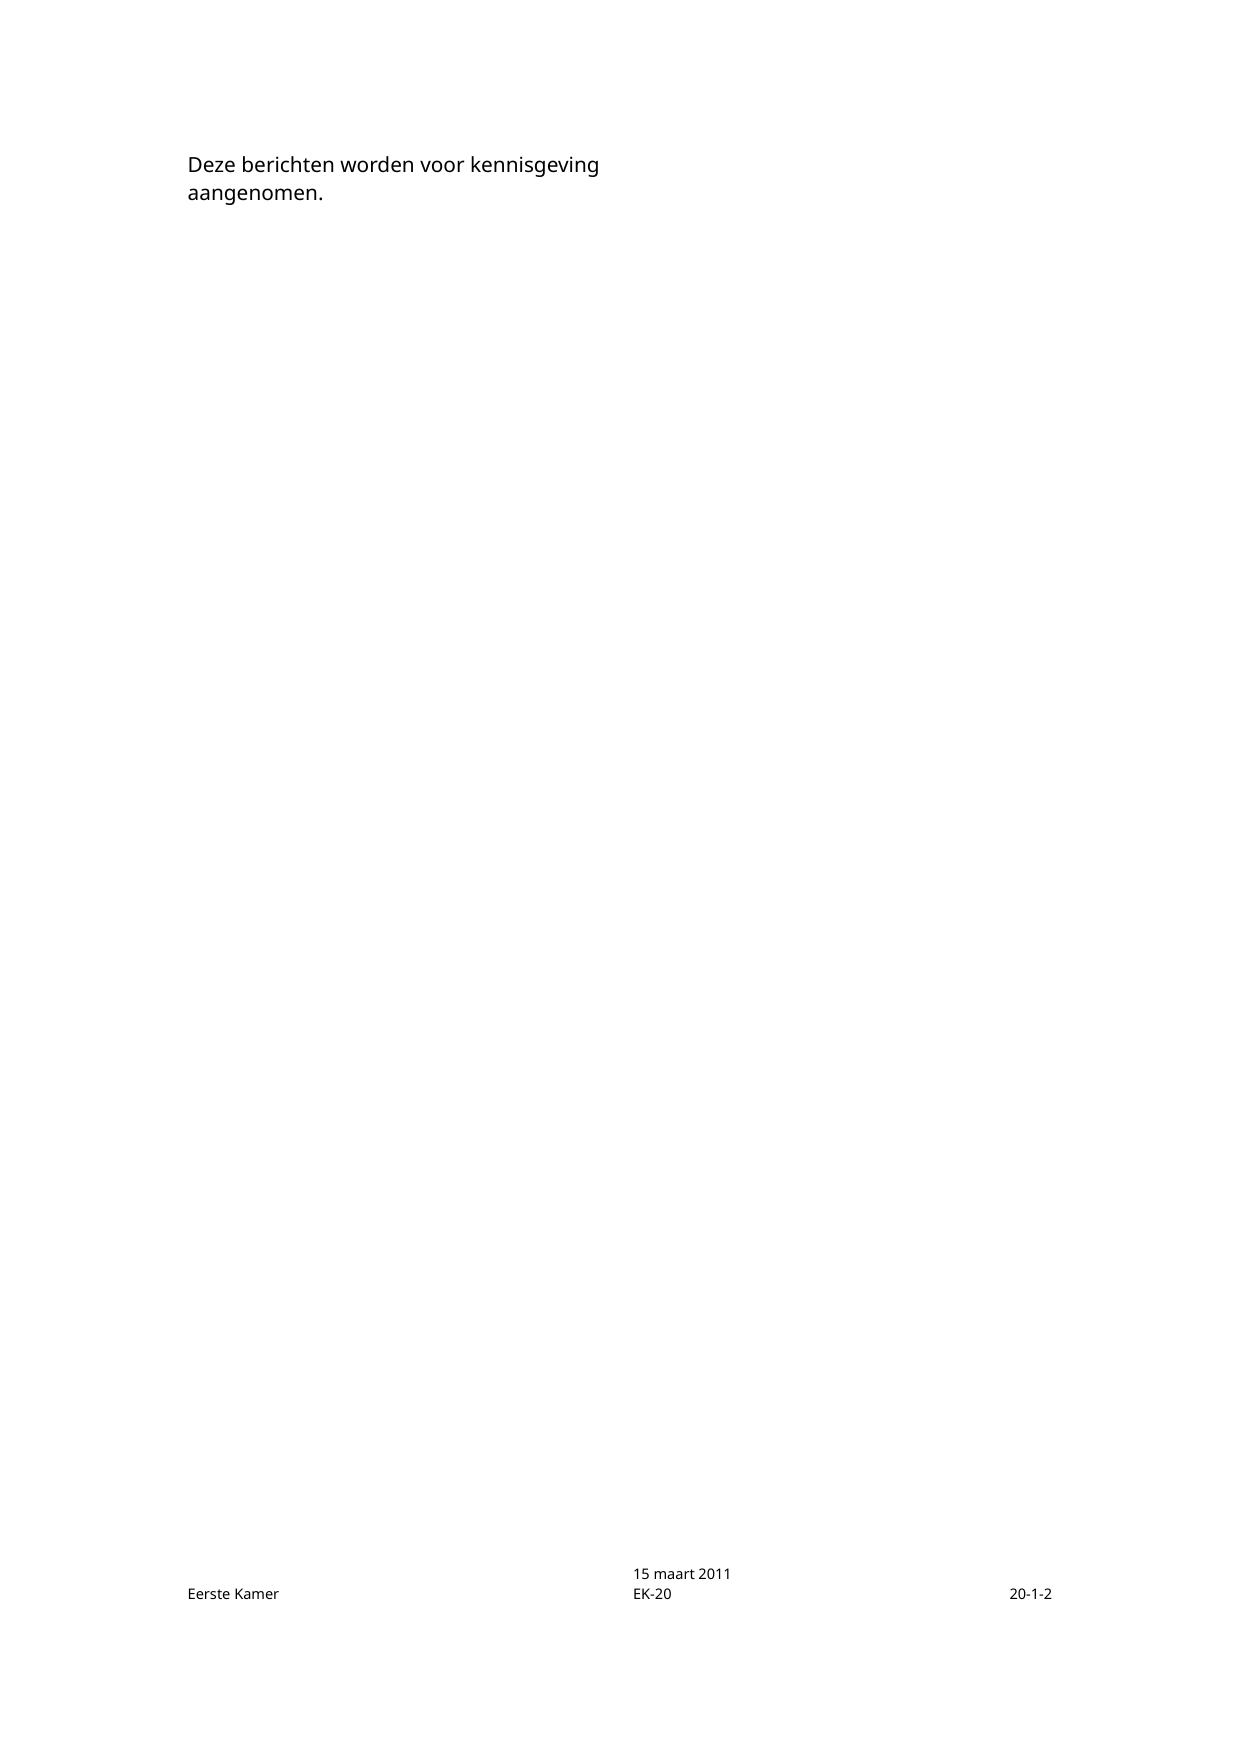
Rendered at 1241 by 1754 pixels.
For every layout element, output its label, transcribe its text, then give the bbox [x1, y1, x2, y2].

text Deze berichten worden voor kennisgeving aangenomen. [187, 150, 605, 207]
